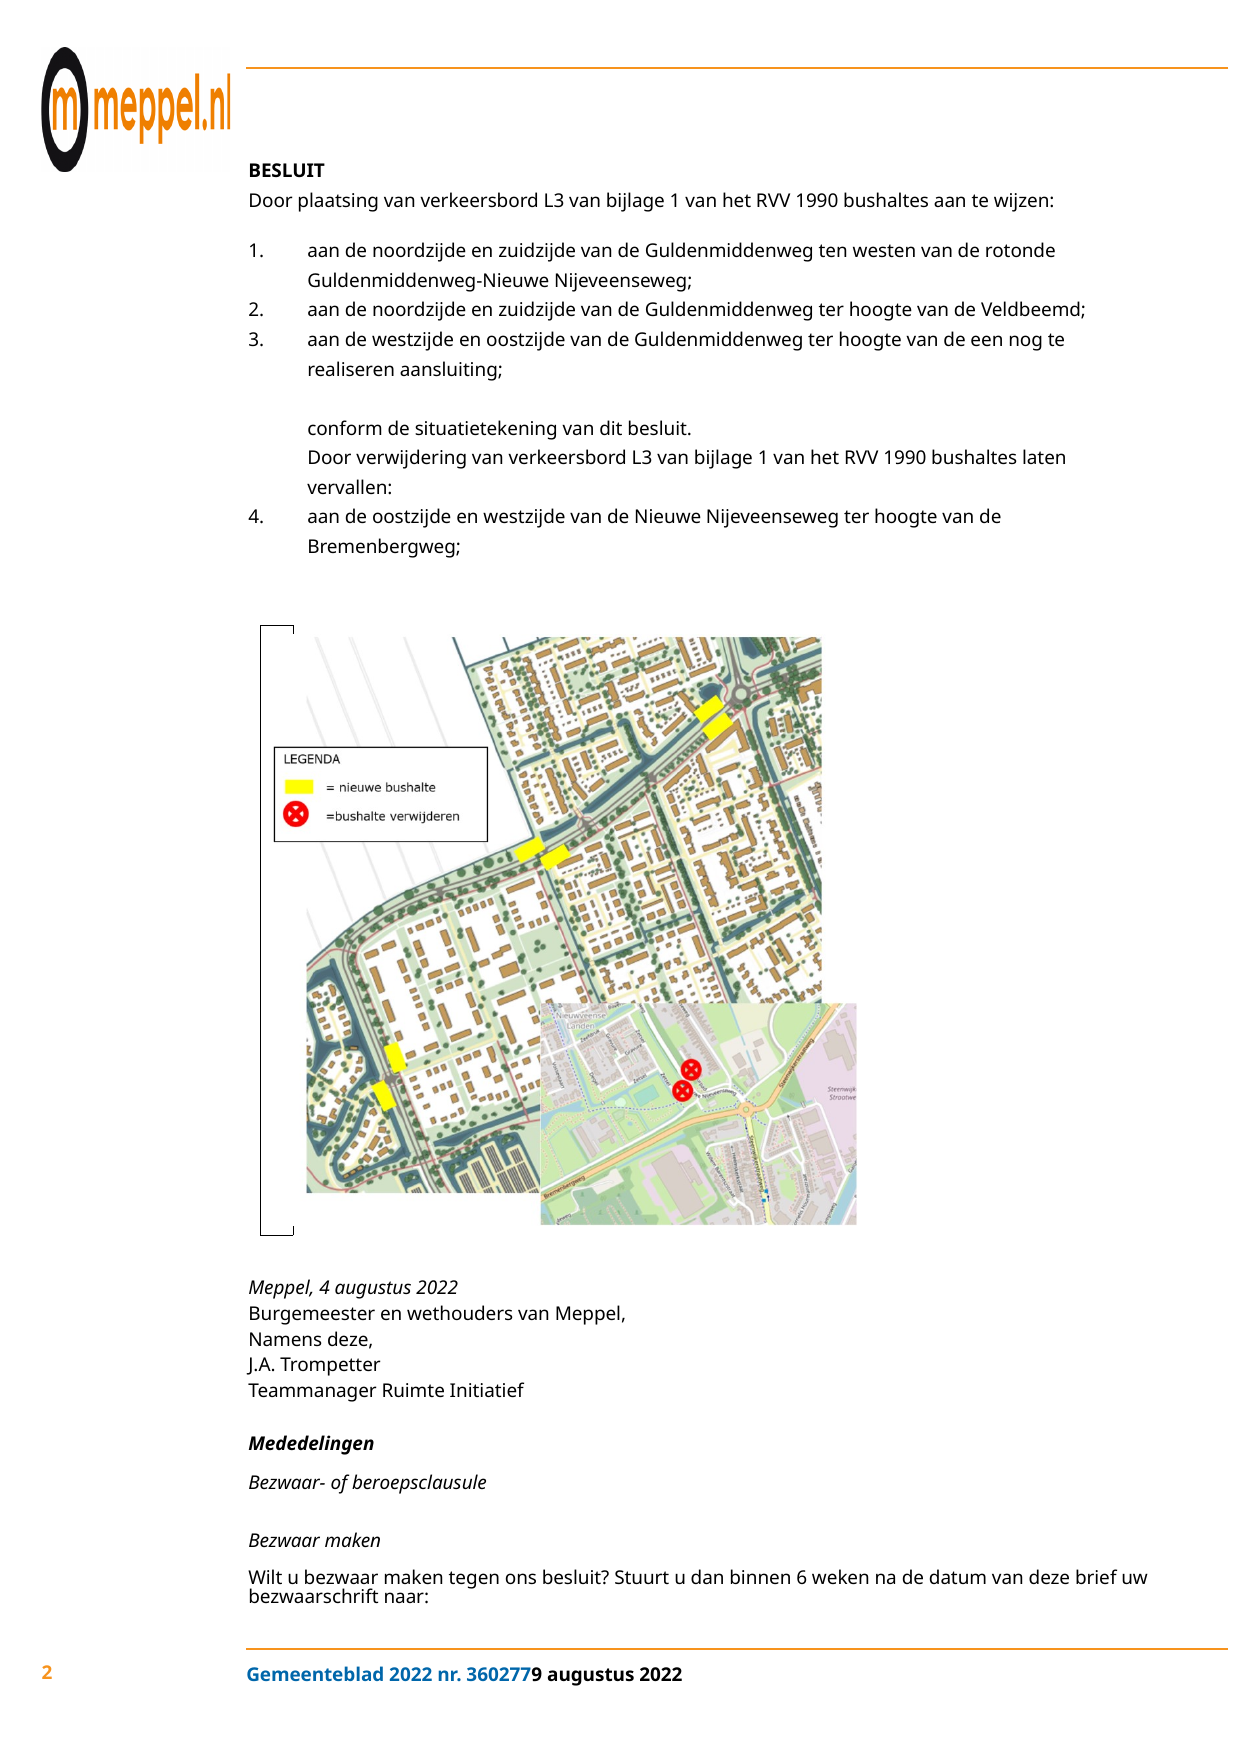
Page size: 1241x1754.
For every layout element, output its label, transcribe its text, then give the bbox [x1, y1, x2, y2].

list aan de westzijde en oostzijde van de Guldenmiddenweg ter hoogte van de een nog te realiseren aansluiting; [248, 326, 1152, 382]
text Namens deze, [248, 1326, 1152, 1352]
list conform de situatietekening van dit besluit. [248, 415, 1152, 441]
picture [41, 47, 231, 172]
text Meppel, 4 augustus 2022 [248, 1274, 1152, 1300]
text Teammanager Ruimte Initiatief [248, 1377, 1152, 1403]
text Bezwaar- of beroepsclausule [248, 1469, 1152, 1495]
text Bezwaar maken [248, 1532, 1152, 1552]
text Door plaatsing van verkeersbord L3 van bijlage 1 van het RVV 1990 bushaltes aan te wijzen: [248, 187, 1152, 213]
text Mededelingen [248, 1430, 1152, 1456]
text Burgemeester en wethouders van Meppel, [248, 1300, 1152, 1326]
list aan de oostzijde en westzijde van de Nieuwe Nijeveenseweg ter hoogte van de Bremenbergweg; [248, 504, 1152, 559]
text Wilt u bezwaar maken tegen ons besluit? Stuurt u dan binnen 6 weken na de datum van deze brief uw bezwaarschrift naar: [248, 1569, 1152, 1608]
text J.A. Trompetter [248, 1352, 1152, 1377]
picture [268, 634, 860, 1226]
list Door verwijdering van verkeersbord L3 van bijlage 1 van het RVV 1990 bushaltes laten vervallen: [248, 444, 1152, 500]
list aan de noordzijde en zuidzijde van de Guldenmiddenweg ter hoogte van de Veldbeemd; [248, 297, 1152, 322]
list aan de noordzijde en zuidzijde van de Guldenmiddenweg ten westen van de rotonde Guldenmiddenweg-Nieuwe Nijeveenseweg; [248, 237, 1152, 293]
text BESLUIT [248, 157, 1152, 183]
